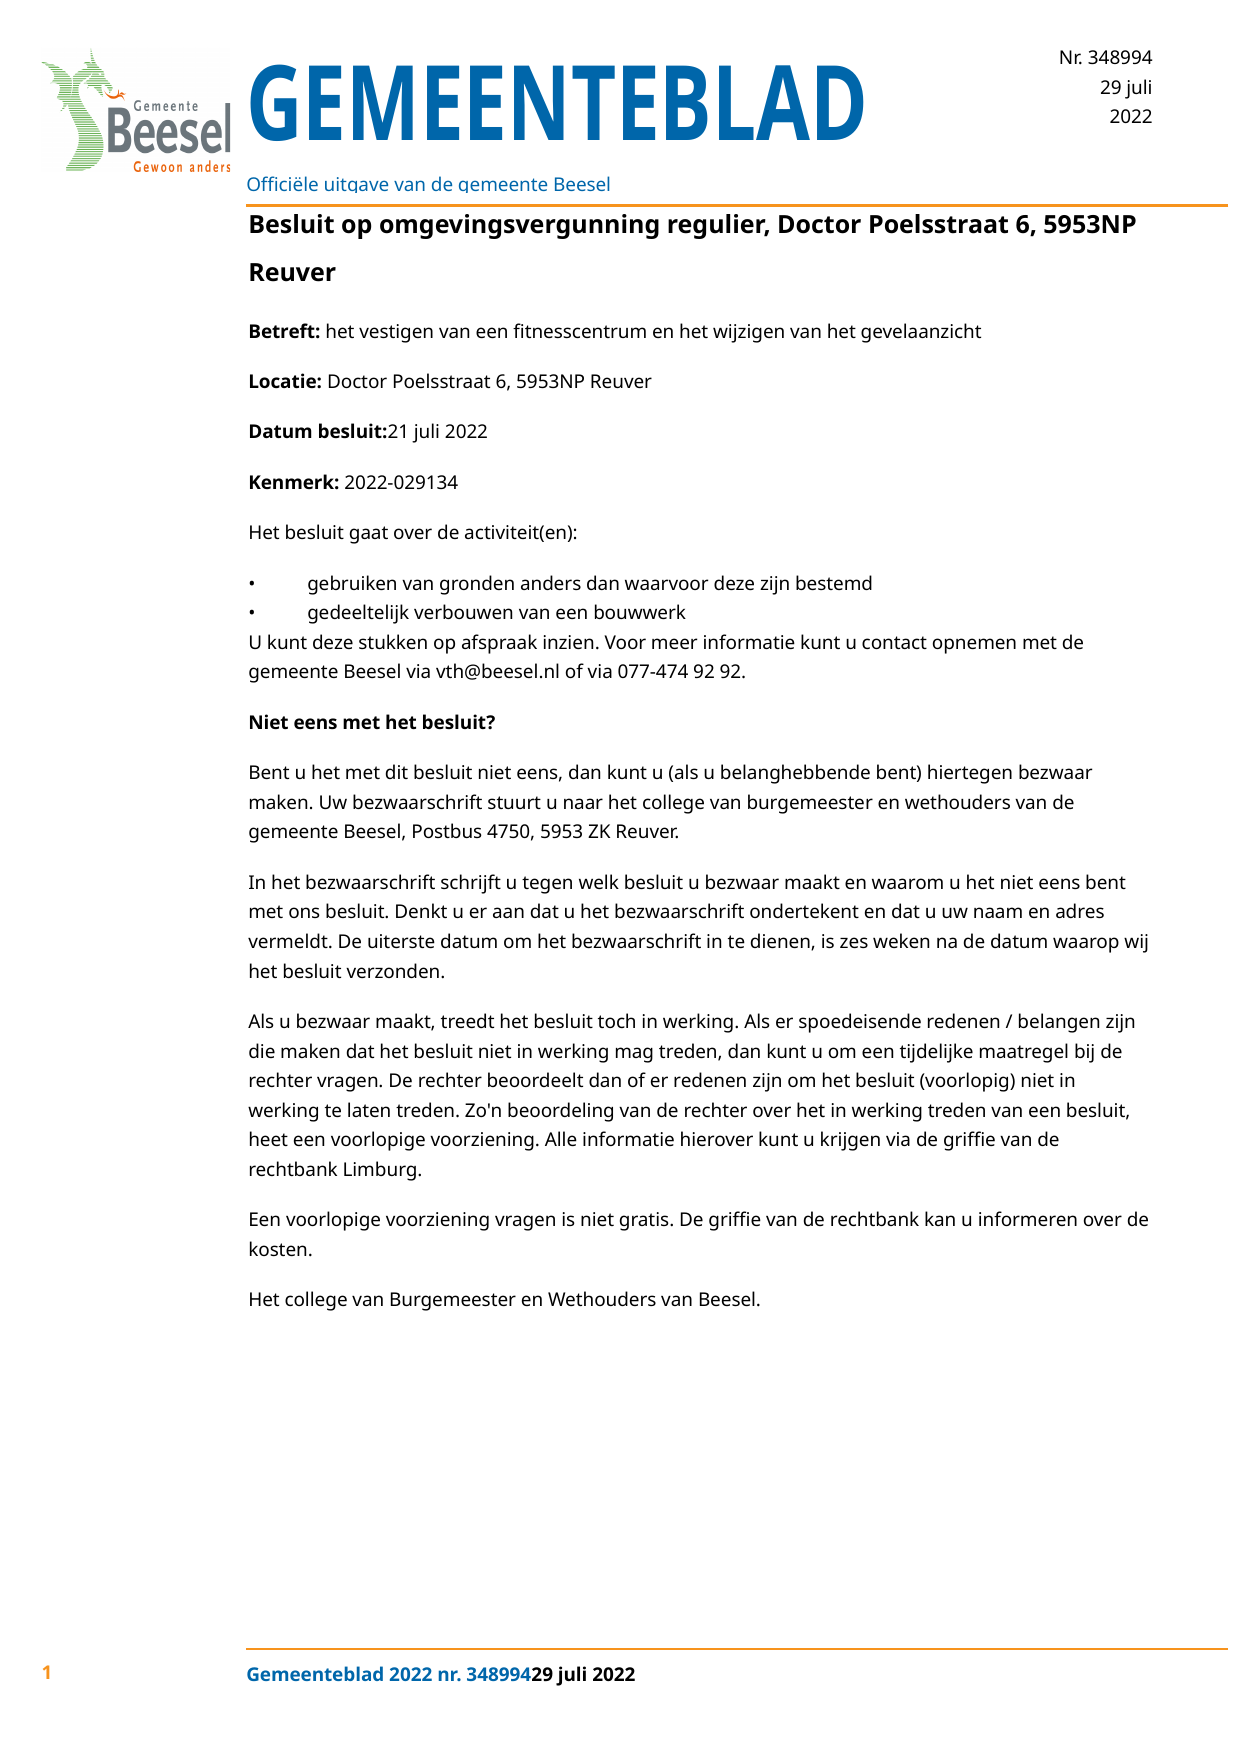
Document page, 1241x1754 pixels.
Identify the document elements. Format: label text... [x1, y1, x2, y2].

text In het bezwaarschrift schrijft u tegen welk besluit u bezwaar maakt en waarom u het niet eens bent met ons besluit. Denkt u er aan dat u het bezwaarschrift ondertekent en dat u uw naam en adres vermeldt. De uiterste datum om het bezwaarschrift in te dienen, is zes weken na de datum waarop wij het besluit verzonden. [248, 869, 1152, 984]
text Locatie: Doctor Poelsstraat 6, 5953NP Reuver [248, 368, 1152, 394]
text Als u bezwaar maakt, treedt het besluit toch in werking. Als er spoedeisende redenen / belangen zijn die maken dat het besluit niet in werking mag treden, dan kunt u om een tijdelijke maatregel bij de rechter vragen. De rechter beoordeelt dan of er redenen zijn om het besluit (voorlopig) niet in werking te laten treden. Zo'n beoordeling van de rechter over het in werking treden van een besluit, heet een voorlopige voorziening. Alle informatie hierover kunt u krijgen via de griffie van de rechtbank Limburg. [248, 1008, 1152, 1182]
text Een voorlopige voorziening vragen is niet gratis. De griffie van de rechtbank kan u informeren over de kosten. [248, 1207, 1152, 1262]
text Bent u het met dit besluit niet eens, dan kunt u (als u belanghebbende bent) hiertegen bezwaar maken. Uw bezwaarschrift stuurt u naar het college van burgemeester en wethouders van de gemeente Beesel, Postbus 4750, 5953 ZK Reuver. [248, 759, 1152, 844]
text Besluit op omgevingsvergunning regulier, Doctor Poelsstraat 6, 5953NP Reuver [248, 207, 1152, 288]
text U kunt deze stukken op afspraak inzien. Voor meer informatie kunt u contact opnemen met de gemeente Beesel via vth@beesel.nl of via 077-474 92 92. [248, 629, 1152, 684]
list gedeeltelijk verbouwen van een bouwwerk [248, 599, 1152, 625]
text Het besluit gaat over de activiteit(en): [248, 519, 1152, 545]
text Het college van Burgemeester en Wethouders van Beesel. [248, 1287, 1152, 1312]
list gebruiken van gronden anders dan waarvoor deze zijn bestemd [248, 570, 1152, 596]
text Kenmerk: 2022-029134 [248, 469, 1152, 495]
picture [41, 47, 231, 172]
text Niet eens met het besluit? [248, 709, 1152, 735]
text Betreft: het vestigen van een fitnesscentrum en het wijzigen van het gevelaanzicht [248, 318, 1152, 344]
text Datum besluit:21 juli 2022 [248, 419, 1152, 444]
